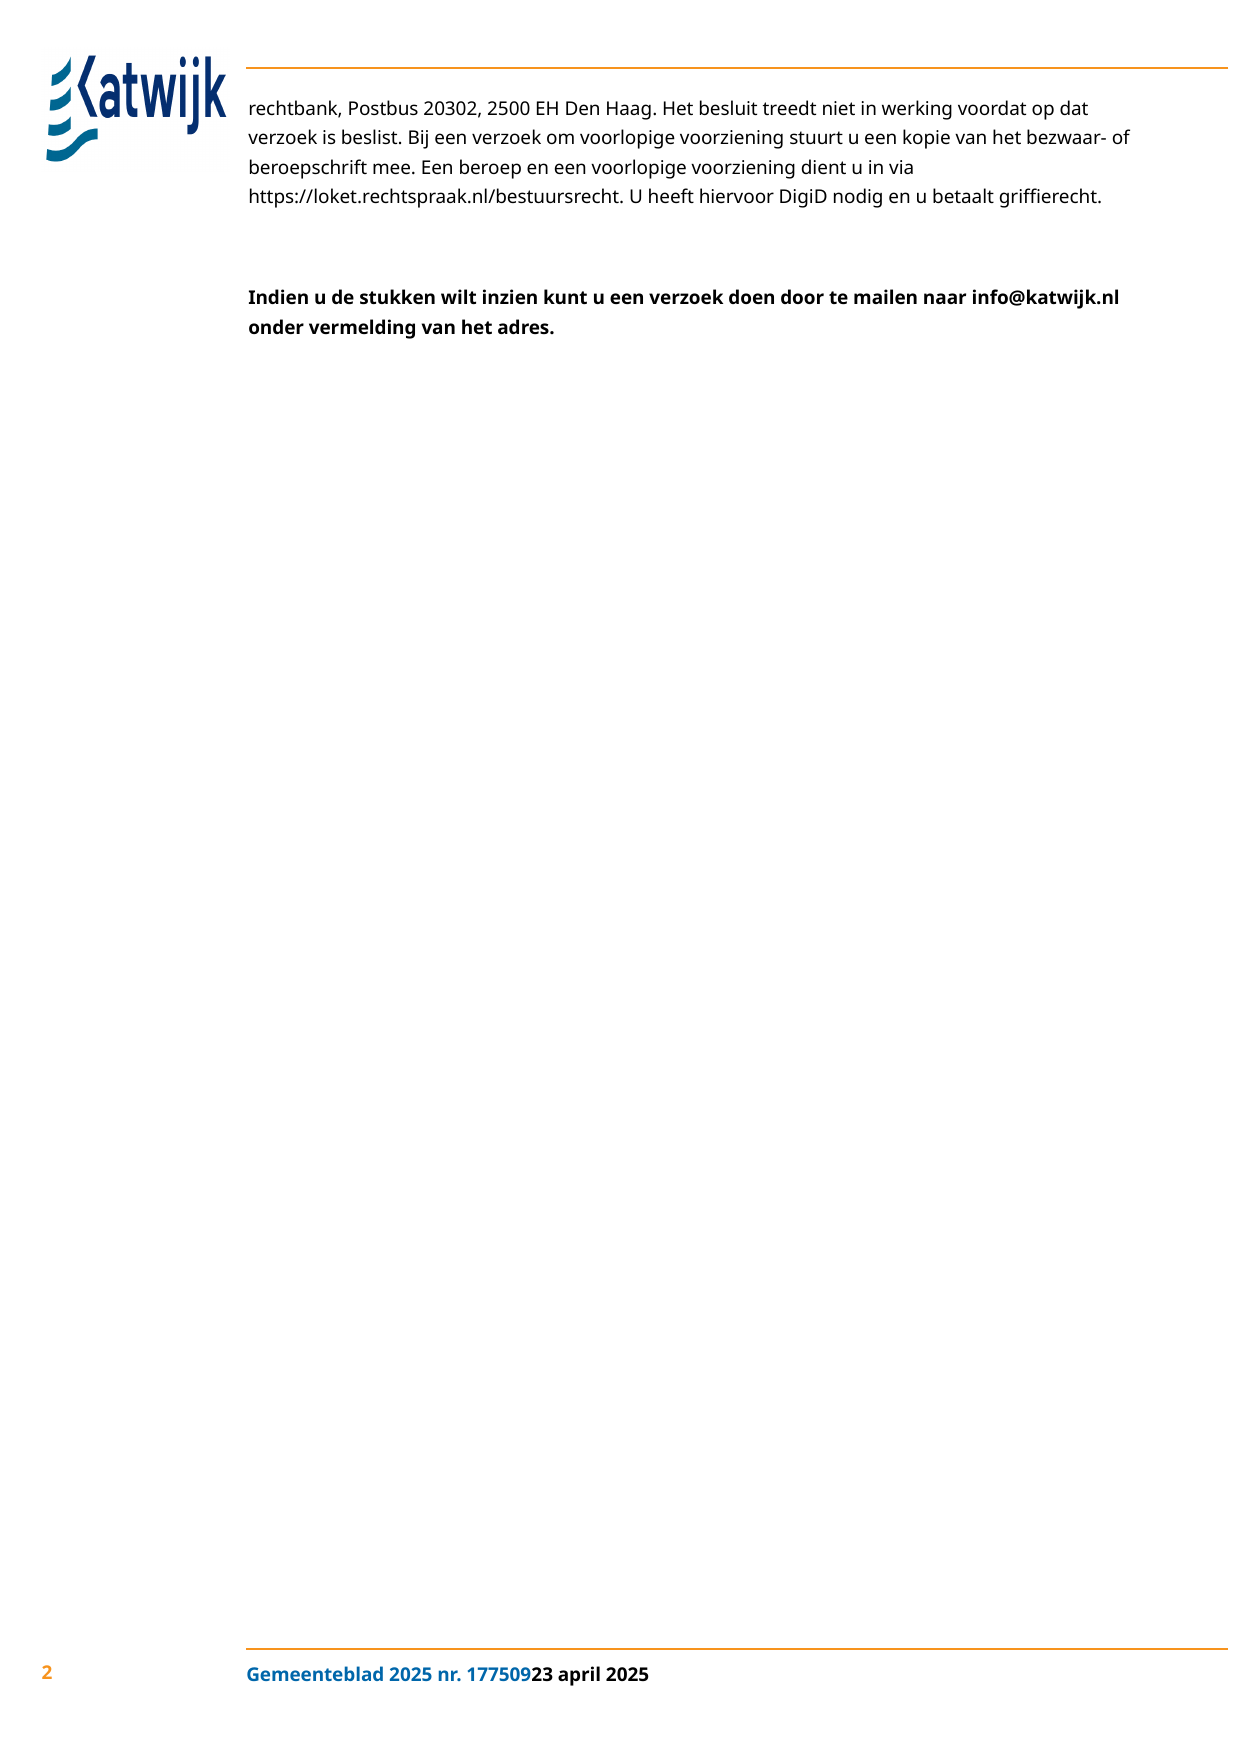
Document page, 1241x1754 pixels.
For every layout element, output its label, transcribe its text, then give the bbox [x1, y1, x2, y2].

text rechtbank, Postbus 20302, 2500 EH Den Haag. Het besluit treedt niet in werking voordat op dat verzoek is beslist. Bij een verzoek om voorlopige voorziening stuurt u een kopie van het bezwaar- of beroepschrift mee. Een beroep en een voorlopige voorziening dient u in via https://loket.rechtspraak.nl/bestuursrecht. U heeft hiervoor DigiD nodig en u betaalt griffierecht. [248, 95, 1152, 209]
text Indien u de stukken wilt inzien kunt u een verzoek doen door te mailen naar info@katwijk.nl onder vermelding van het adres. [248, 284, 1152, 340]
picture [41, 47, 231, 172]
